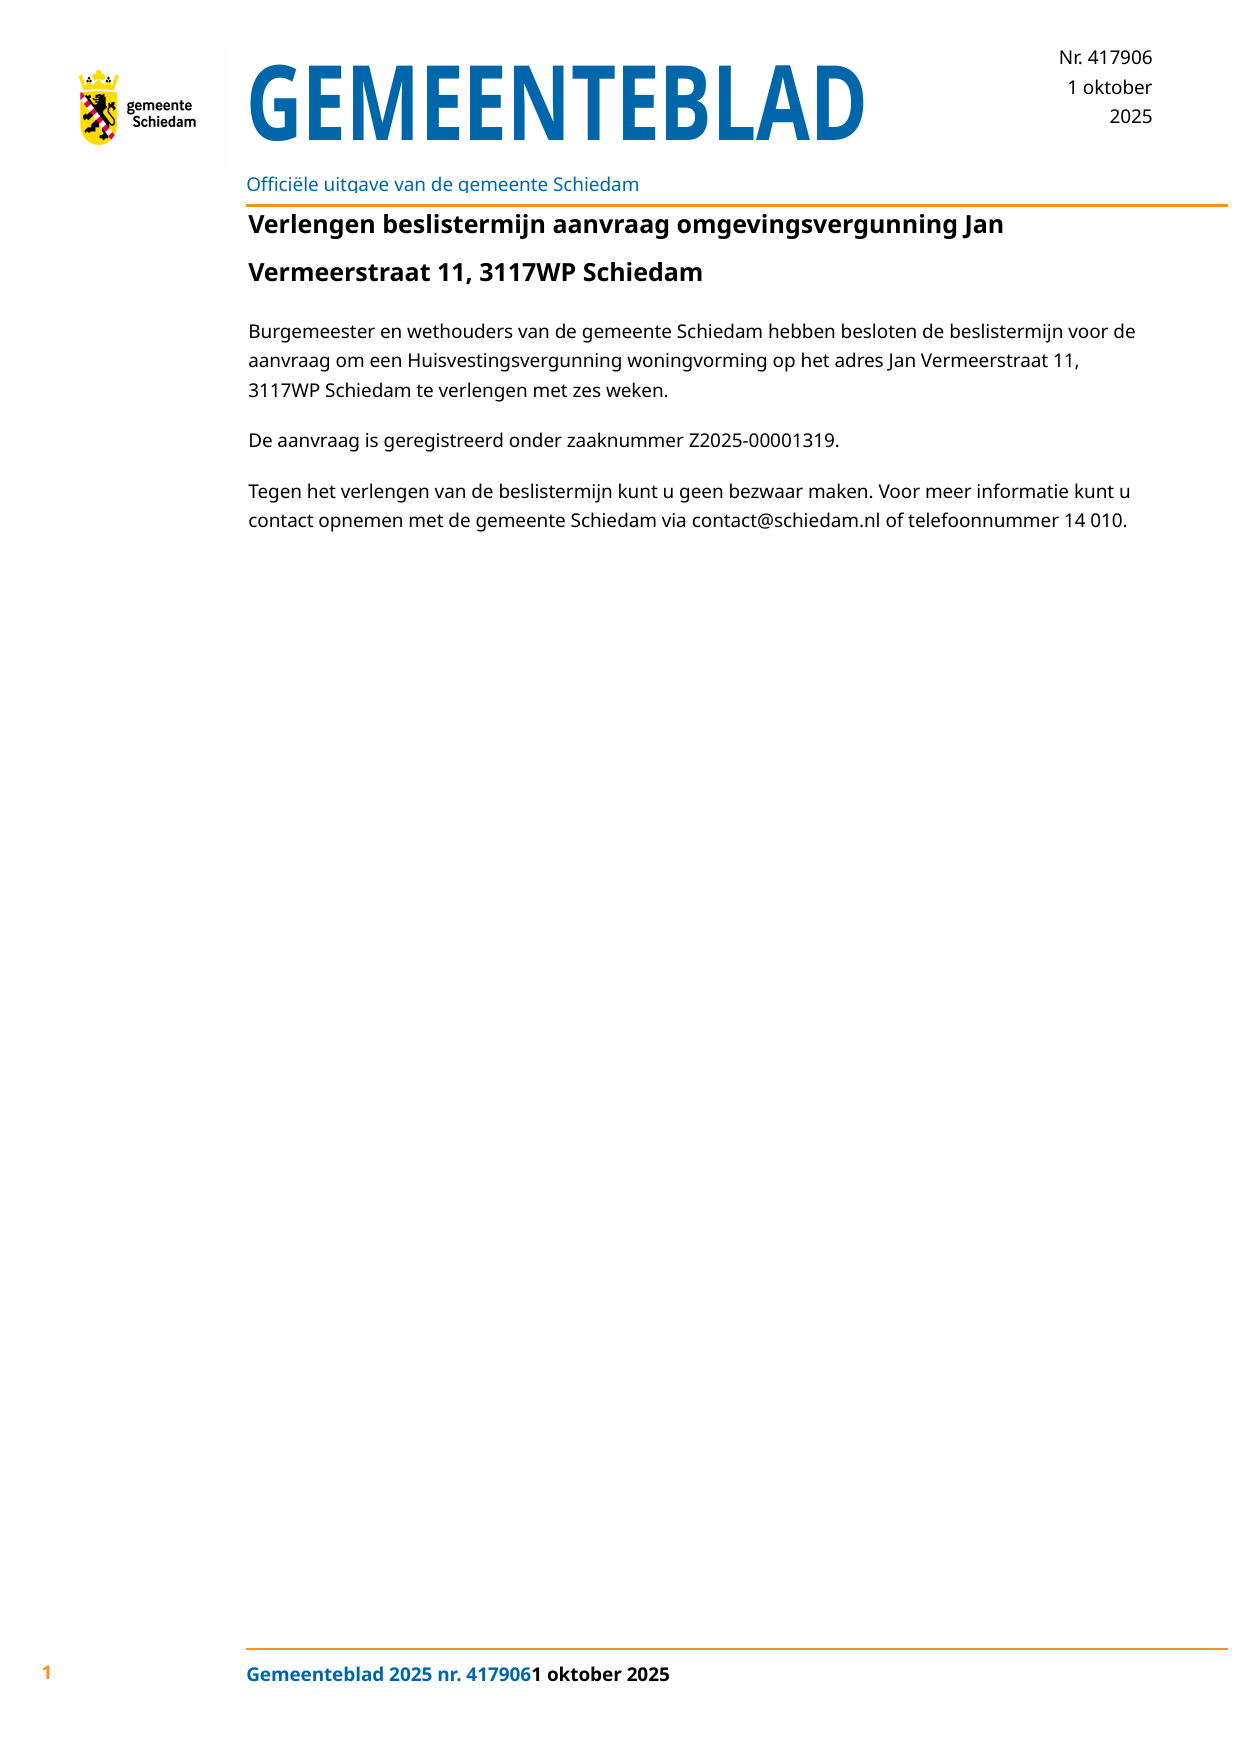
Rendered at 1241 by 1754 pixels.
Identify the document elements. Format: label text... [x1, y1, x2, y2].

text De aanvraag is geregistreerd onder zaaknummer Z2025-00001319. [248, 427, 1152, 453]
text Verlengen beslistermijn aanvraag omgevingsvergunning Jan Vermeerstraat 11, 3117WP Schiedam [248, 207, 1152, 288]
text Tegen het verlengen van de beslistermijn kunt u geen bezwaar maken. Voor meer informatie kunt u contact opnemen met de gemeente Schiedam via contact@schiedam.nl of telefoonnummer 14 010. [248, 478, 1152, 533]
picture [41, 47, 231, 172]
text Burgemeester en wethouders van de gemeente Schiedam hebben besloten de beslistermijn voor de aanvraag om een Huisvestingsvergunning woningvorming op het adres Jan Vermeerstraat 11, 3117WP Schiedam te verlengen met zes weken. [248, 318, 1152, 403]
